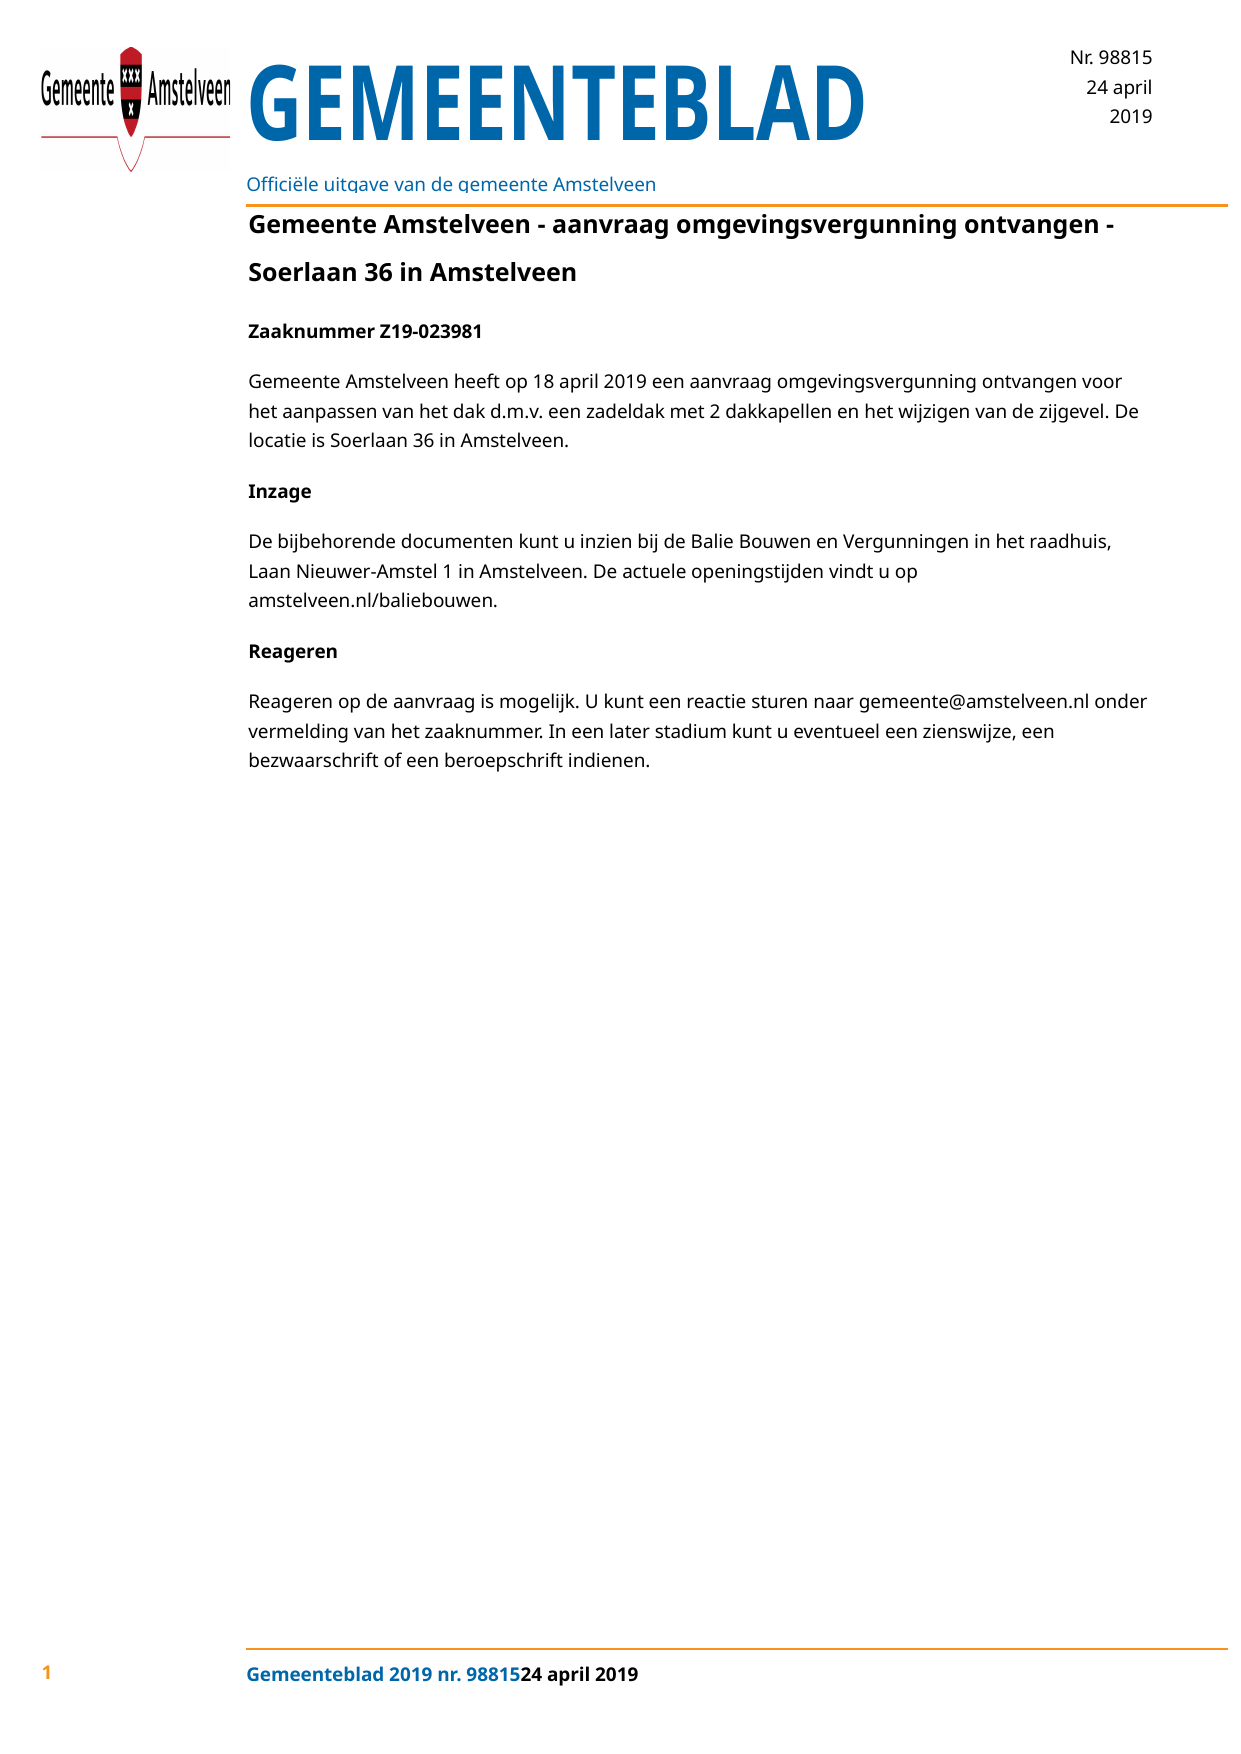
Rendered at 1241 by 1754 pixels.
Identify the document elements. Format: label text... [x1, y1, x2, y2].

text Zaaknummer Z19-023981 [248, 318, 1152, 344]
text Inzage [248, 478, 1152, 504]
text Reageren [248, 638, 1152, 664]
text Reageren op de aanvraag is mogelijk. U kunt een reactie sturen naar gemeente@amstelveen.nl onder vermelding van het zaaknummer. In een later stadium kunt u eventueel een zienswijze, een bezwaarschrift of een beroepschrift indienen. [248, 688, 1152, 773]
text De bijbehorende documenten kunt u inzien bij de Balie Bouwen en Vergunningen in het raadhuis, Laan Nieuwer-Amstel 1 in Amstelveen. De actuele openingstijden vindt u op amstelveen.nl/baliebouwen. [248, 528, 1152, 613]
text Gemeente Amstelveen - aanvraag omgevingsvergunning ontvangen - Soerlaan 36 in Amstelveen [248, 207, 1152, 288]
text Gemeente Amstelveen heeft op 18 april 2019 een aanvraag omgevingsvergunning ontvangen voor het aanpassen van het dak d.m.v. een zadeldak met 2 dakkapellen en het wijzigen van de zijgevel. De locatie is Soerlaan 36 in Amstelveen. [248, 368, 1152, 453]
picture [41, 47, 231, 172]
